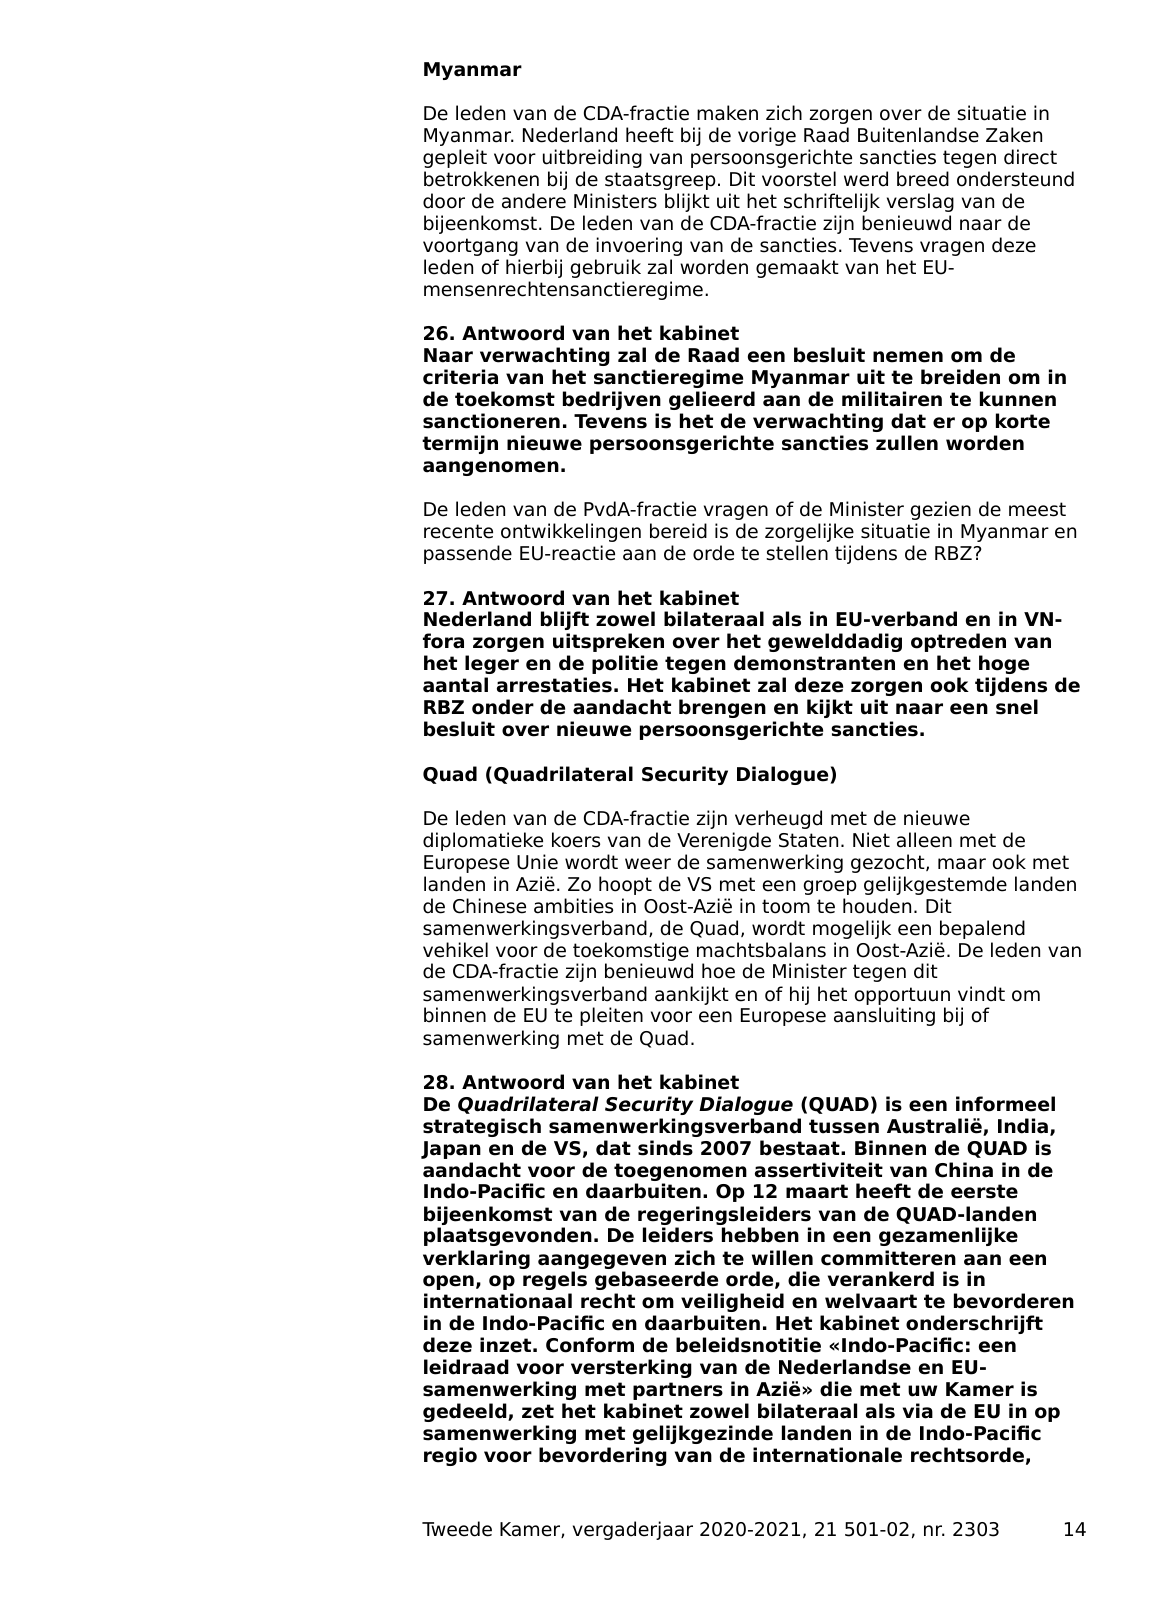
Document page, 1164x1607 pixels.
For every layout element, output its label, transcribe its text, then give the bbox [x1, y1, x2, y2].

subtitle Quad (Quadrilateral Security Dialogue) [422, 763, 1087, 785]
text 28. Antwoord van het kabinet [422, 1072, 1087, 1093]
text 27. Antwoord van het kabinet [422, 587, 1087, 609]
text De leden van de CDA-fractie zijn verheugd met de nieuwe diplomatieke koers van de Verenigde Staten. Niet alleen met de Europese Unie wordt weer de samenwerking gezocht, maar ook met landen in Azië. Zo hoopt de VS met een groep gelijkgestemde landen de Chinese ambities in Oost-Azië in toom te houden. Dit samenwerkingsverband, de Quad, wordt mogelijk een bepalend vehikel voor de toekomstige machtsbalans in Oost-Azië. De leden van de CDA-fractie zijn benieuwd hoe de Minister tegen dit samenwerkingsverband aankijkt en of hij het opportuun vindt om binnen de EU te pleiten voor een Europese aansluiting bij of samenwerking met de Quad. [422, 808, 1087, 1049]
text De Quadrilateral Security Dialogue (QUAD) is een informeel strategisch samenwerkingsverband tussen Australië, India, Japan en de VS, dat sinds 2007 bestaat. Binnen de QUAD is aandacht voor de toegenomen assertiviteit van China in de Indo-Pacific en daarbuiten. Op 12 maart heeft de eerste bijeenkomst van de regeringsleiders van de QUAD-landen plaatsgevonden. De leiders hebben in een gezamenlijke verklaring aangegeven zich te willen committeren aan een open, op regels gebaseerde orde, die verankerd is in internationaal recht om veiligheid en welvaart te bevorderen in de Indo-Pacific en daarbuiten. Het kabinet onderschrijft deze inzet. Conform de beleidsnotitie «Indo-Pacific: een leidraad voor versterking van de Nederlandse en EU-samenwerking met partners in Azië» die met uw Kamer is gedeeld, zet het kabinet zowel bilateraal als via de EU in op samenwerking met gelijkgezinde landen in de Indo-Pacific regio voor bevordering van de internationale rechtsorde, [422, 1093, 1087, 1467]
text De leden van de PvdA-fractie vragen of de Minister gezien de meest recente ontwikkelingen bereid is de zorgelijke situatie in Myanmar en passende EU-reactie aan de orde te stellen tijdens de RBZ? [422, 499, 1087, 565]
text De leden van de CDA-fractie maken zich zorgen over de situatie in Myanmar. Nederland heeft bij de vorige Raad Buitenlandse Zaken gepleit voor uitbreiding van persoonsgerichte sancties tegen direct betrokkenen bij de staatsgreep. Dit voorstel werd breed ondersteund door de andere Ministers blijkt uit het schriftelijk verslag van de bijeenkomst. De leden van de CDA-fractie zijn benieuwd naar de voortgang van de invoering van de sancties. Tevens vragen deze leden of hierbij gebruik zal worden gemaakt van het EU-mensenrechtensanctieregime. [422, 103, 1087, 301]
text 26. Antwoord van het kabinet [422, 323, 1087, 345]
subtitle Myanmar [422, 59, 1087, 81]
text Naar verwachting zal de Raad een besluit nemen om de criteria van het sanctieregime Myanmar uit te breiden om in de toekomst bedrijven gelieerd aan de militairen te kunnen sanctioneren. Tevens is het de verwachting dat er op korte termijn nieuwe persoonsgerichte sancties zullen worden aangenomen. [422, 345, 1087, 477]
text Nederland blijft zowel bilateraal als in EU-verband en in VN-fora zorgen uitspreken over het gewelddadig optreden van het leger en de politie tegen demonstranten en het hoge aantal arrestaties. Het kabinet zal deze zorgen ook tijdens de RBZ onder de aandacht brengen en kijkt uit naar een snel besluit over nieuwe persoonsgerichte sancties. [422, 609, 1087, 741]
